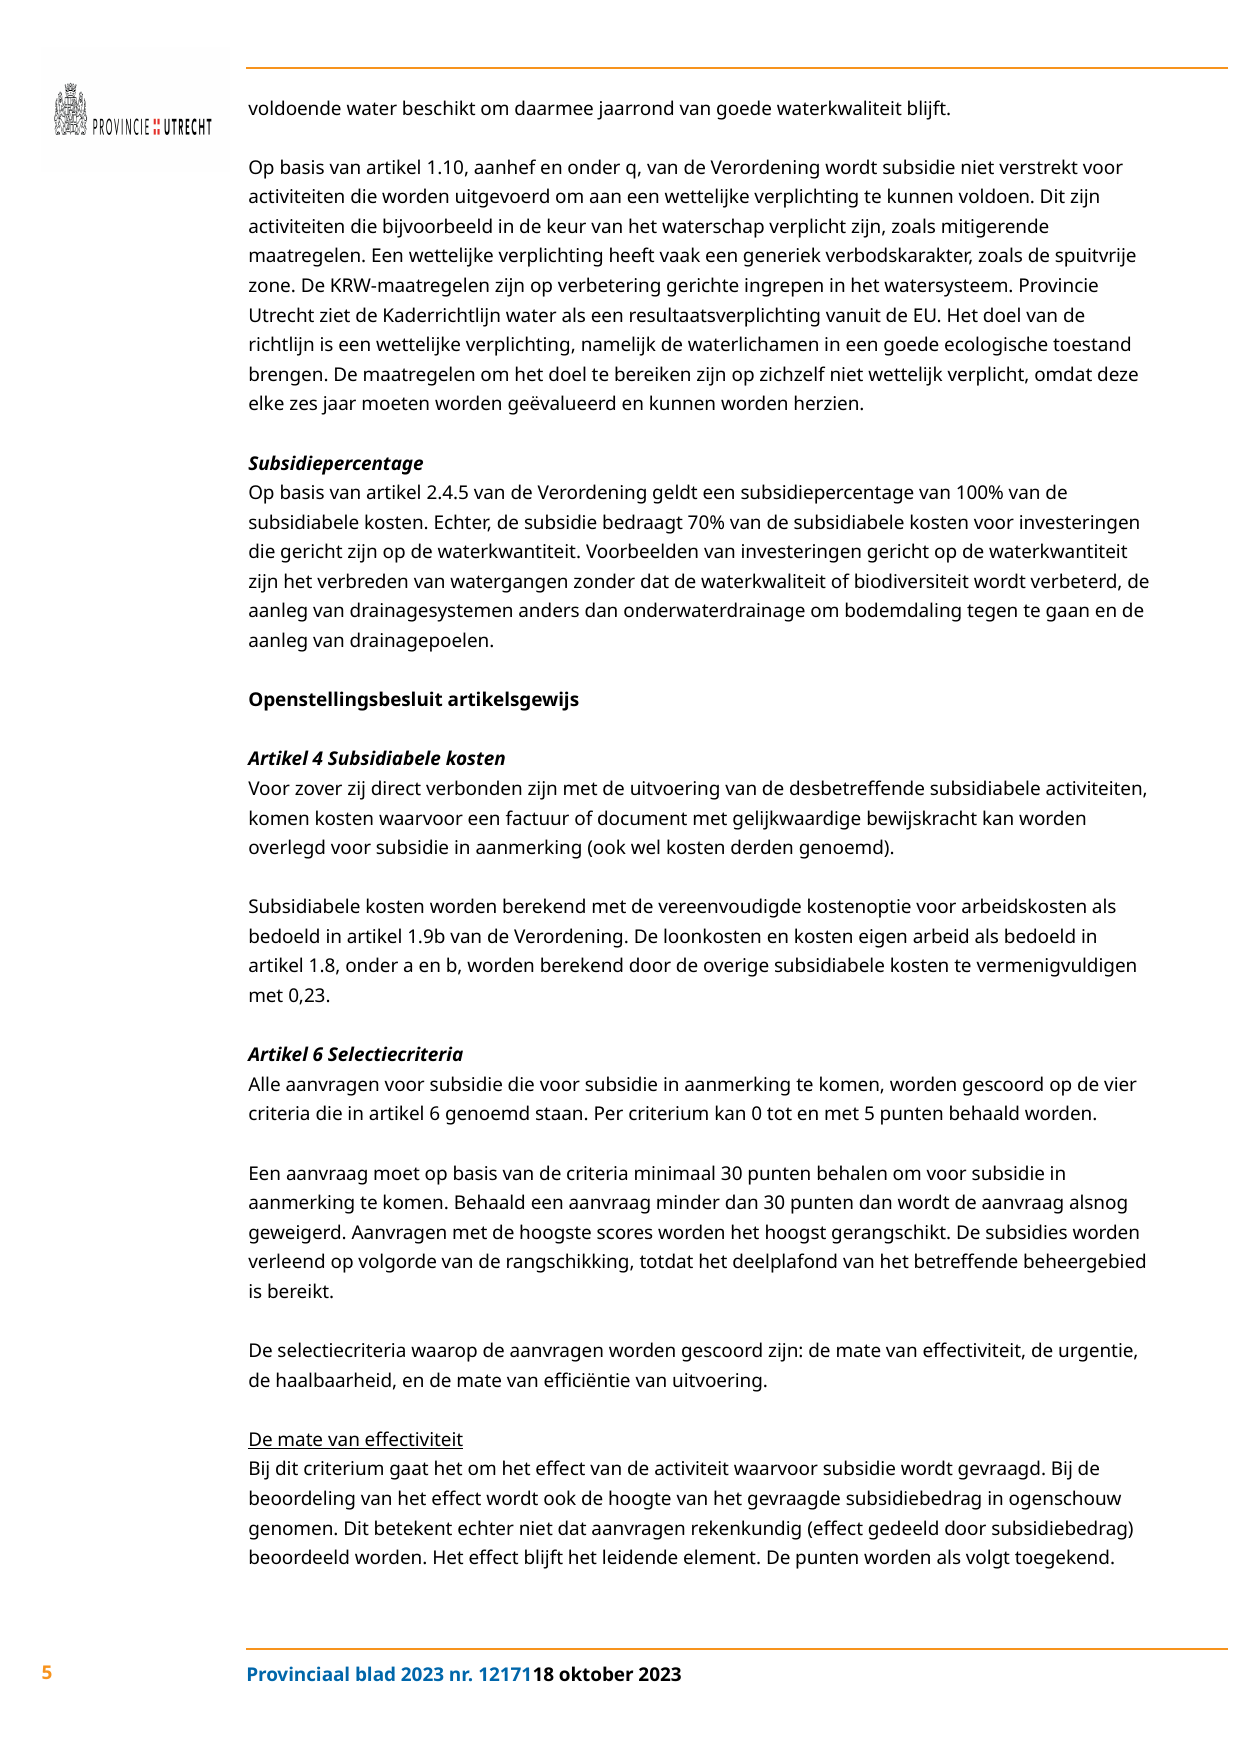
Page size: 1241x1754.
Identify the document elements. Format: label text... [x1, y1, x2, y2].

text De mate van effectiviteit [248, 1426, 1152, 1452]
text Subsidiabele kosten worden berekend met de vereenvoudigde kostenoptie voor arbeidskosten als bedoeld in artikel 1.9b van de Verordening. De loonkosten en kosten eigen arbeid als bedoeld in artikel 1.8, onder a en b, worden berekend door de overige subsidiabele kosten te vermenigvuldigen met 0,23. [248, 893, 1152, 1008]
picture [41, 47, 231, 172]
text Op basis van artikel 2.4.5 van de Verordening geldt een subsidiepercentage van 100% van de subsidiabele kosten. Echter, de subsidie bedraagt 70% van de subsidiabele kosten voor investeringen die gericht zijn op de waterkwantiteit. Voorbeelden van investeringen gericht op de waterkwantiteit zijn het verbreden van watergangen zonder dat de waterkwaliteit of biodiversiteit wordt verbeterd, de aanleg van drainagesystemen anders dan onderwaterdrainage om bodemdaling tegen te gaan en de aanleg van drainagepoelen. [248, 479, 1152, 653]
text Een aanvraag moet op basis van de criteria minimaal 30 punten behalen om voor subsidie in aanmerking te komen. Behaald een aanvraag minder dan 30 punten dan wordt de aanvraag alsnog geweigerd. Aanvragen met de hoogste scores worden het hoogst gerangschikt. De subsidies worden verleend op volgorde van de rangschikking, totdat het deelplafond van het betreffende beheergebied is bereikt. [248, 1160, 1152, 1304]
text Openstellingsbesluit artikelsgewijs [248, 686, 1152, 712]
text De selectiecriteria waarop de aanvragen worden gescoord zijn: de mate van effectiviteit, de urgentie, de haalbaarheid, en de mate van efficiëntie van uitvoering. [248, 1337, 1152, 1393]
text Alle aanvragen voor subsidie die voor subsidie in aanmerking te komen, worden gescoord op de vier criteria die in artikel 6 genoemd staan. Per criterium kan 0 tot en met 5 punten behaald worden. [248, 1071, 1152, 1126]
text Artikel 6 Selectiecriteria [248, 1041, 1152, 1067]
text Bij dit criterium gaat het om het effect van de activiteit waarvoor subsidie wordt gevraagd. Bij de beoordeling van het effect wordt ook de hoogte van het gevraagde subsidiebedrag in ogenschouw genomen. Dit betekent echter niet dat aanvragen rekenkundig (effect gedeeld door subsidiebedrag) beoordeeld worden. Het effect blijft het leidende element. De punten worden als volgt toegekend. [248, 1456, 1152, 1570]
text Op basis van artikel 1.10, aanhef en onder q, van de Verordening wordt subsidie niet verstrekt voor activiteiten die worden uitgevoerd om aan een wettelijke verplichting te kunnen voldoen. Dit zijn activiteiten die bijvoorbeeld in de keur van het waterschap verplicht zijn, zoals mitigerende maatregelen. Een wettelijke verplichting heeft vaak een generiek verbodskarakter, zoals de spuitvrije zone. De KRW-maatregelen zijn op verbetering gerichte ingrepen in het watersysteem. Provincie Utrecht ziet de Kaderrichtlijn water als een resultaatsverplichting vanuit de EU. Het doel van de richtlijn is een wettelijke verplichting, namelijk de waterlichamen in een goede ecologische toestand brengen. De maatregelen om het doel te bereiken zijn op zichzelf niet wettelijk verplicht, omdat deze elke zes jaar moeten worden geëvalueerd en kunnen worden herzien. [248, 154, 1152, 416]
text voldoende water beschikt om daarmee jaarrond van goede waterkwaliteit blijft. [248, 95, 1152, 121]
text Subsidiepercentage [248, 450, 1152, 476]
text Voor zover zij direct verbonden zijn met de uitvoering van de desbetreffende subsidiabele activiteiten, komen kosten waarvoor een factuur of document met gelijkwaardige bewijskracht kan worden overlegd voor subsidie in aanmerking (ook wel kosten derden genoemd). [248, 775, 1152, 860]
text Artikel 4 Subsidiabele kosten [248, 746, 1152, 771]
